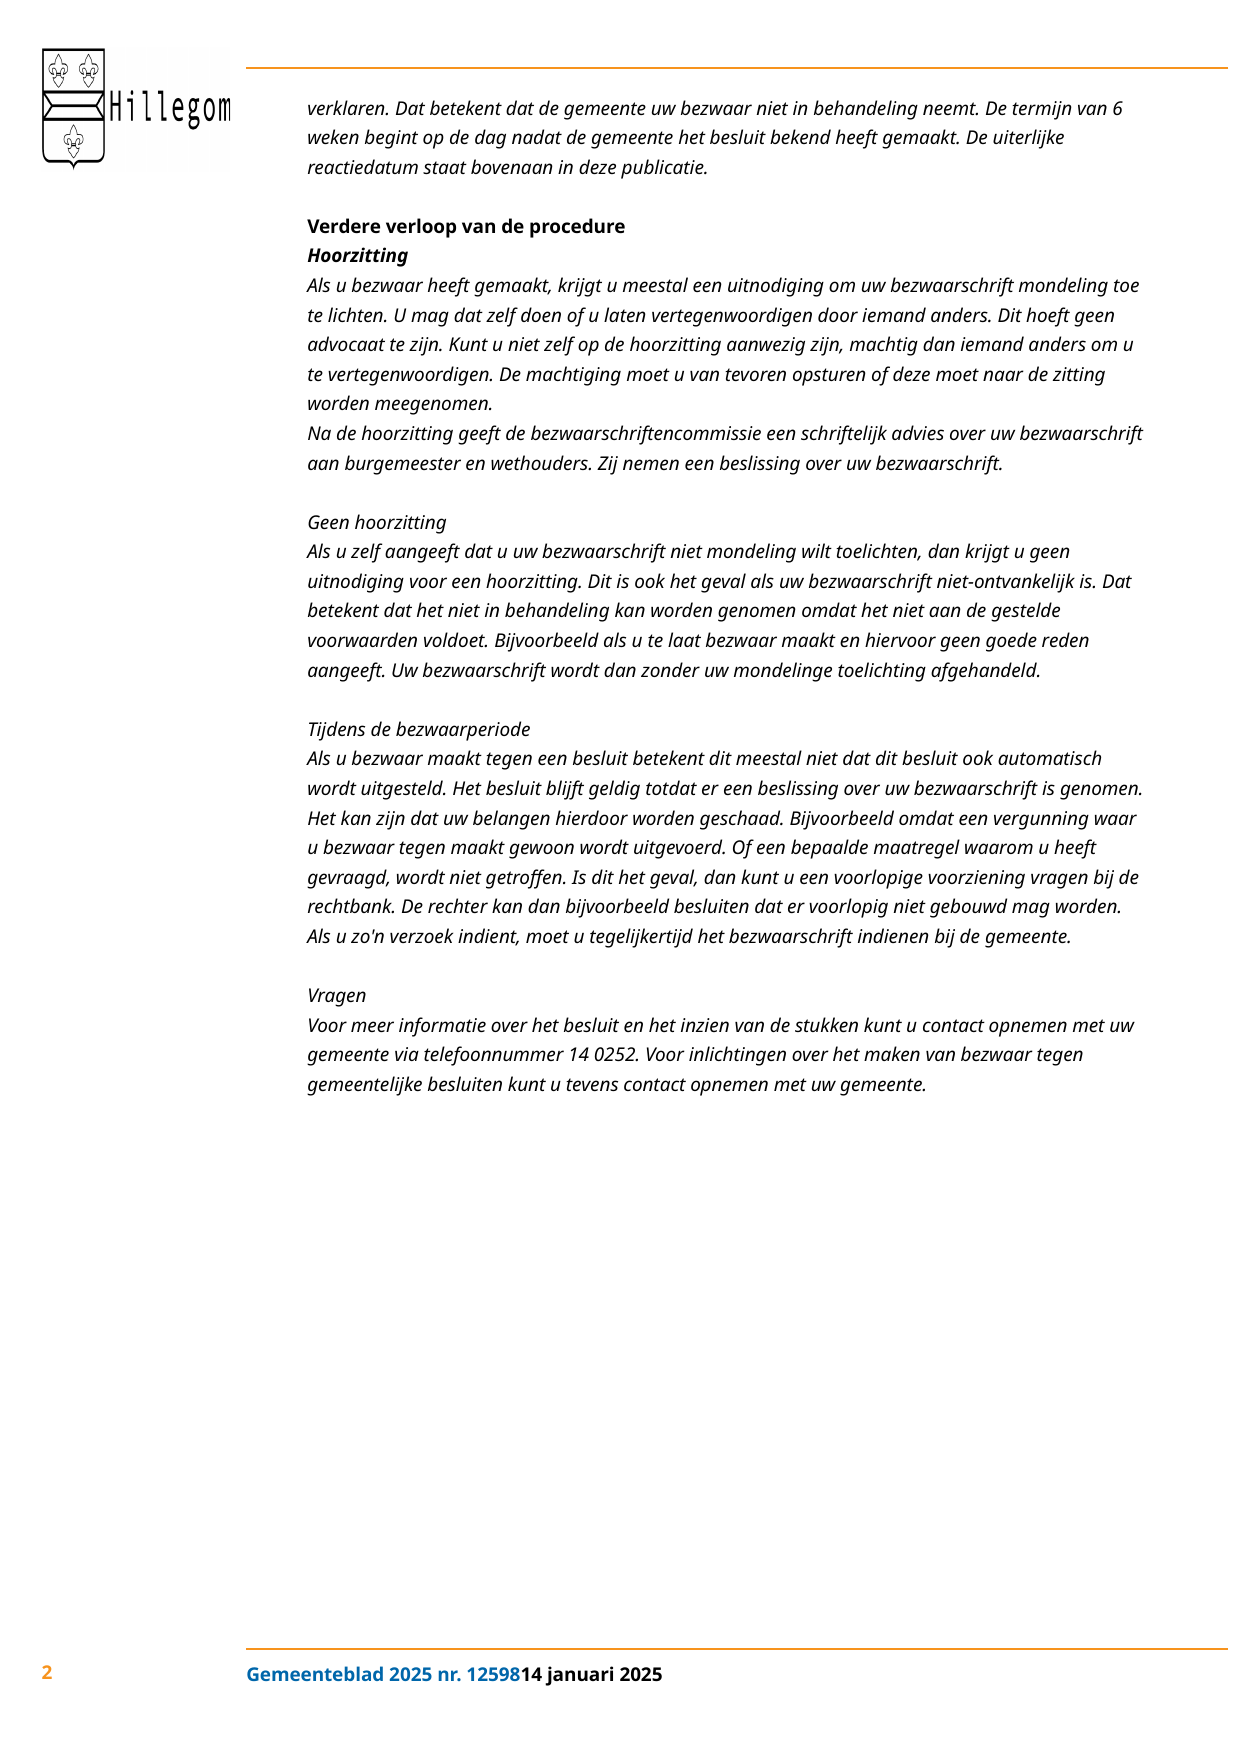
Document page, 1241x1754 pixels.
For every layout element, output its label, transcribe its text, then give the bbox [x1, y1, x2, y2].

list Vragen [248, 982, 1152, 1008]
list Tijdens de bezwaarperiode [248, 716, 1152, 742]
list Voor meer informatie over het besluit en het inzien van de stukken kunt u contact opnemen met uw gemeente via telefoonnummer 14 0252. Voor inlichtingen over het maken van bezwaar tegen gemeentelijke besluiten kunt u tevens contact opnemen met uw gemeente. [248, 1012, 1152, 1097]
picture [41, 47, 231, 172]
list Als u bezwaar heeft gemaakt, krijgt u meestal een uitnodiging om uw bezwaarschrift mondeling toe te lichten. U mag dat zelf doen of u laten vertegenwoordigen door iemand anders. Dit hoeft geen advocaat te zijn. Kunt u niet zelf op de hoorzitting aanwezig zijn, machtig dan iemand anders om u te vertegenwoordigen. De machtiging moet u van tevoren opsturen of deze moet naar de zitting worden meegenomen. [248, 272, 1152, 416]
list verklaren. Dat betekent dat de gemeente uw bezwaar niet in behandeling neemt. De termijn van 6 weken begint op de dag nadat de gemeente het besluit bekend heeft gemaakt. De uiterlijke reactiedatum staat bovenaan in deze publicatie. [248, 95, 1152, 180]
list Verdere verloop van de procedure [248, 213, 1152, 239]
list Als u zelf aangeeft dat u uw bezwaarschrift niet mondeling wilt toelichten, dan krijgt u geen uitnodiging voor een hoorzitting. Dit is ook het geval als uw bezwaarschrift niet-ontvankelijk is. Dat betekent dat het niet in behandeling kan worden genomen omdat het niet aan de gestelde voorwaarden voldoet. Bijvoorbeeld als u te laat bezwaar maakt en hiervoor geen goede reden aangeeft. Uw bezwaarschrift wordt dan zonder uw mondelinge toelichting afgehandeld. [248, 538, 1152, 683]
list Na de hoorzitting geeft de bezwaarschriftencommissie een schriftelijk advies over uw bezwaarschrift aan burgemeester en wethouders. Zij nemen een beslissing over uw bezwaarschrift. [248, 420, 1152, 476]
list Als u bezwaar maakt tegen een besluit betekent dit meestal niet dat dit besluit ook automatisch wordt uitgesteld. Het besluit blijft geldig totdat er een beslissing over uw bezwaarschrift is genomen. Het kan zijn dat uw belangen hierdoor worden geschaad. Bijvoorbeeld omdat een vergunning waar u bezwaar tegen maakt gewoon wordt uitgevoerd. Of een bepaalde maatregel waarom u heeft gevraagd, wordt niet getroffen. Is dit het geval, dan kunt u een voorlopige voorziening vragen bij de rechtbank. De rechter kan dan bijvoorbeeld besluiten dat er voorlopig niet gebouwd mag worden. Als u zo'n verzoek indient, moet u tegelijkertijd het bezwaarschrift indienen bij de gemeente. [248, 746, 1152, 949]
list Geen hoorzitting [248, 509, 1152, 535]
list Hoorzitting [248, 243, 1152, 268]
